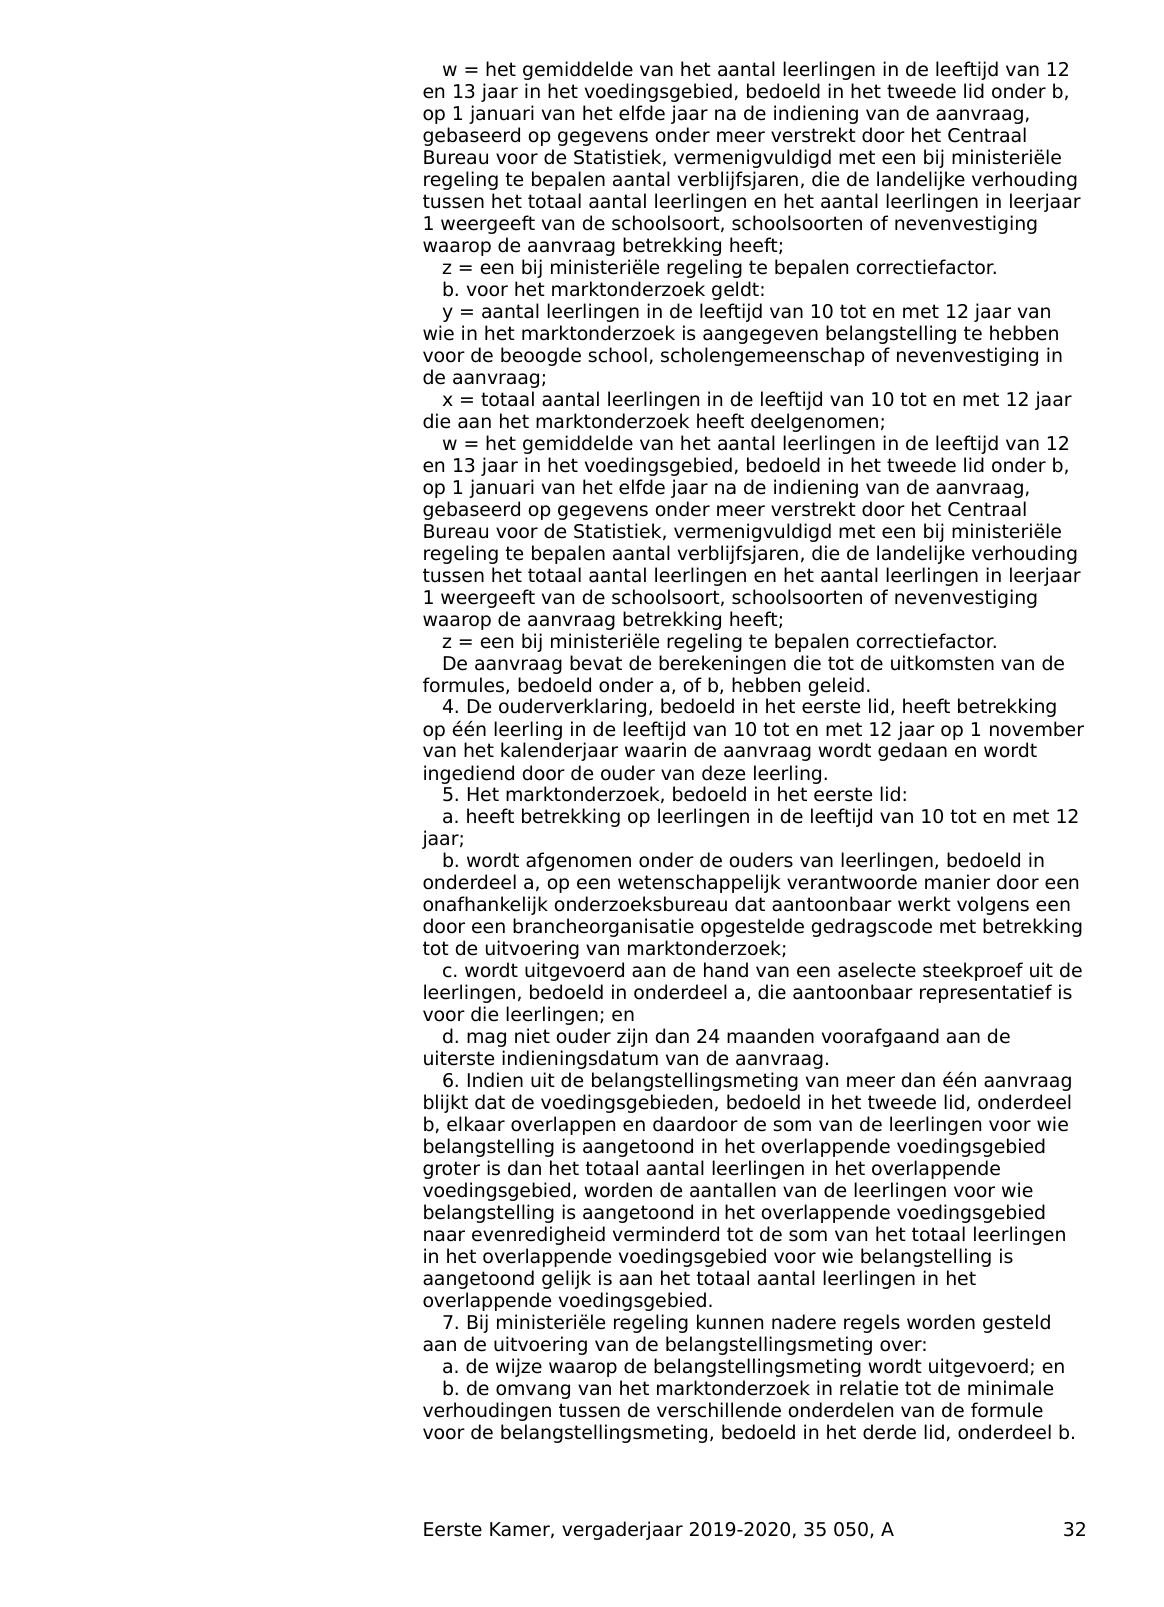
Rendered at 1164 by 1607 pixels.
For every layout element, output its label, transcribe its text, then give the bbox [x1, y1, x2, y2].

text 7. Bij ministeriële regeling kunnen nadere regels worden gesteld aan de uitvoering van de belangstellingsmeting over: [422, 1312, 1087, 1356]
text d. mag niet ouder zijn dan 24 maanden voorafgaand aan de uiterste indieningsdatum van de aanvraag. [422, 1026, 1087, 1070]
text x = totaal aantal leerlingen in de leeftijd van 10 tot en met 12 jaar die aan het marktonderzoek heeft deelgenomen; [422, 389, 1087, 433]
text c. wordt uitgevoerd aan de hand van een aselecte steekproef uit de leerlingen, bedoeld in onderdeel a, die aantoonbaar representatief is voor die leerlingen; en [422, 960, 1087, 1026]
text w = het gemiddelde van het aantal leerlingen in de leeftijd van 12 en 13 jaar in het voedingsgebied, bedoeld in het tweede lid onder b, op 1 januari van het elfde jaar na de indiening van de aanvraag, gebaseerd op gegevens onder meer verstrekt door het Centraal Bureau voor de Statistiek, vermenigvuldigd met een bij ministeriële regeling te bepalen aantal verblijfsjaren, die de landelijke verhouding tussen het totaal aantal leerlingen en het aantal leerlingen in leerjaar 1 weergeeft van de schoolsoort, schoolsoorten of nevenvestiging waarop de aanvraag betrekking heeft; [422, 433, 1087, 631]
text w = het gemiddelde van het aantal leerlingen in de leeftijd van 12 en 13 jaar in het voedingsgebied, bedoeld in het tweede lid onder b, op 1 januari van het elfde jaar na de indiening van de aanvraag, gebaseerd op gegevens onder meer verstrekt door het Centraal Bureau voor de Statistiek, vermenigvuldigd met een bij ministeriële regeling te bepalen aantal verblijfsjaren, die de landelijke verhouding tussen het totaal aantal leerlingen en het aantal leerlingen in leerjaar 1 weergeeft van de schoolsoort, schoolsoorten of nevenvestiging waarop de aanvraag betrekking heeft; [422, 59, 1087, 257]
text 4. De ouderverklaring, bedoeld in het eerste lid, heeft betrekking op één leerling in de leeftijd van 10 tot en met 12 jaar op 1 november van het kalenderjaar waarin de aanvraag wordt gedaan en wordt ingediend door de ouder van deze leerling. [422, 696, 1087, 784]
text b. de omvang van het marktonderzoek in relatie tot de minimale verhoudingen tussen de verschillende onderdelen van de formule voor de belangstellingsmeting, bedoeld in het derde lid, onderdeel b. [422, 1378, 1087, 1444]
text a. de wijze waarop de belangstellingsmeting wordt uitgevoerd; en [422, 1356, 1087, 1378]
text 5. Het marktonderzoek, bedoeld in het eerste lid: [422, 784, 1087, 806]
text z = een bij ministeriële regeling te bepalen correctiefactor. [422, 257, 1087, 279]
text 6. Indien uit de belangstellingsmeting van meer dan één aanvraag blijkt dat de voedingsgebieden, bedoeld in het tweede lid, onderdeel b, elkaar overlappen en daardoor de som van de leerlingen voor wie belangstelling is aangetoond in het overlappende voedingsgebied groter is dan het totaal aantal leerlingen in het overlappende voedingsgebied, worden de aantallen van de leerlingen voor wie belangstelling is aangetoond in het overlappende voedingsgebied naar evenredigheid verminderd tot de som van het totaal leerlingen in het overlappende voedingsgebied voor wie belangstelling is aangetoond gelijk is aan het totaal aantal leerlingen in het overlappende voedingsgebied. [422, 1070, 1087, 1312]
text De aanvraag bevat de berekeningen die tot de uitkomsten van de formules, bedoeld onder a, of b, hebben geleid. [422, 652, 1087, 696]
text z = een bij ministeriële regeling te bepalen correctiefactor. [422, 631, 1087, 652]
text b. voor het marktonderzoek geldt: [422, 279, 1087, 301]
text b. wordt afgenomen onder de ouders van leerlingen, bedoeld in onderdeel a, op een wetenschappelijk verantwoorde manier door een onafhankelijk onderzoeksbureau dat aantoonbaar werkt volgens een door een brancheorganisatie opgestelde gedragscode met betrekking tot de uitvoering van marktonderzoek; [422, 850, 1087, 960]
text y = aantal leerlingen in de leeftijd van 10 tot en met 12 jaar van wie in het marktonderzoek is aangegeven belangstelling te hebben voor de beoogde school, scholengemeenschap of nevenvestiging in de aanvraag; [422, 301, 1087, 389]
text a. heeft betrekking op leerlingen in de leeftijd van 10 tot en met 12 jaar; [422, 806, 1087, 850]
